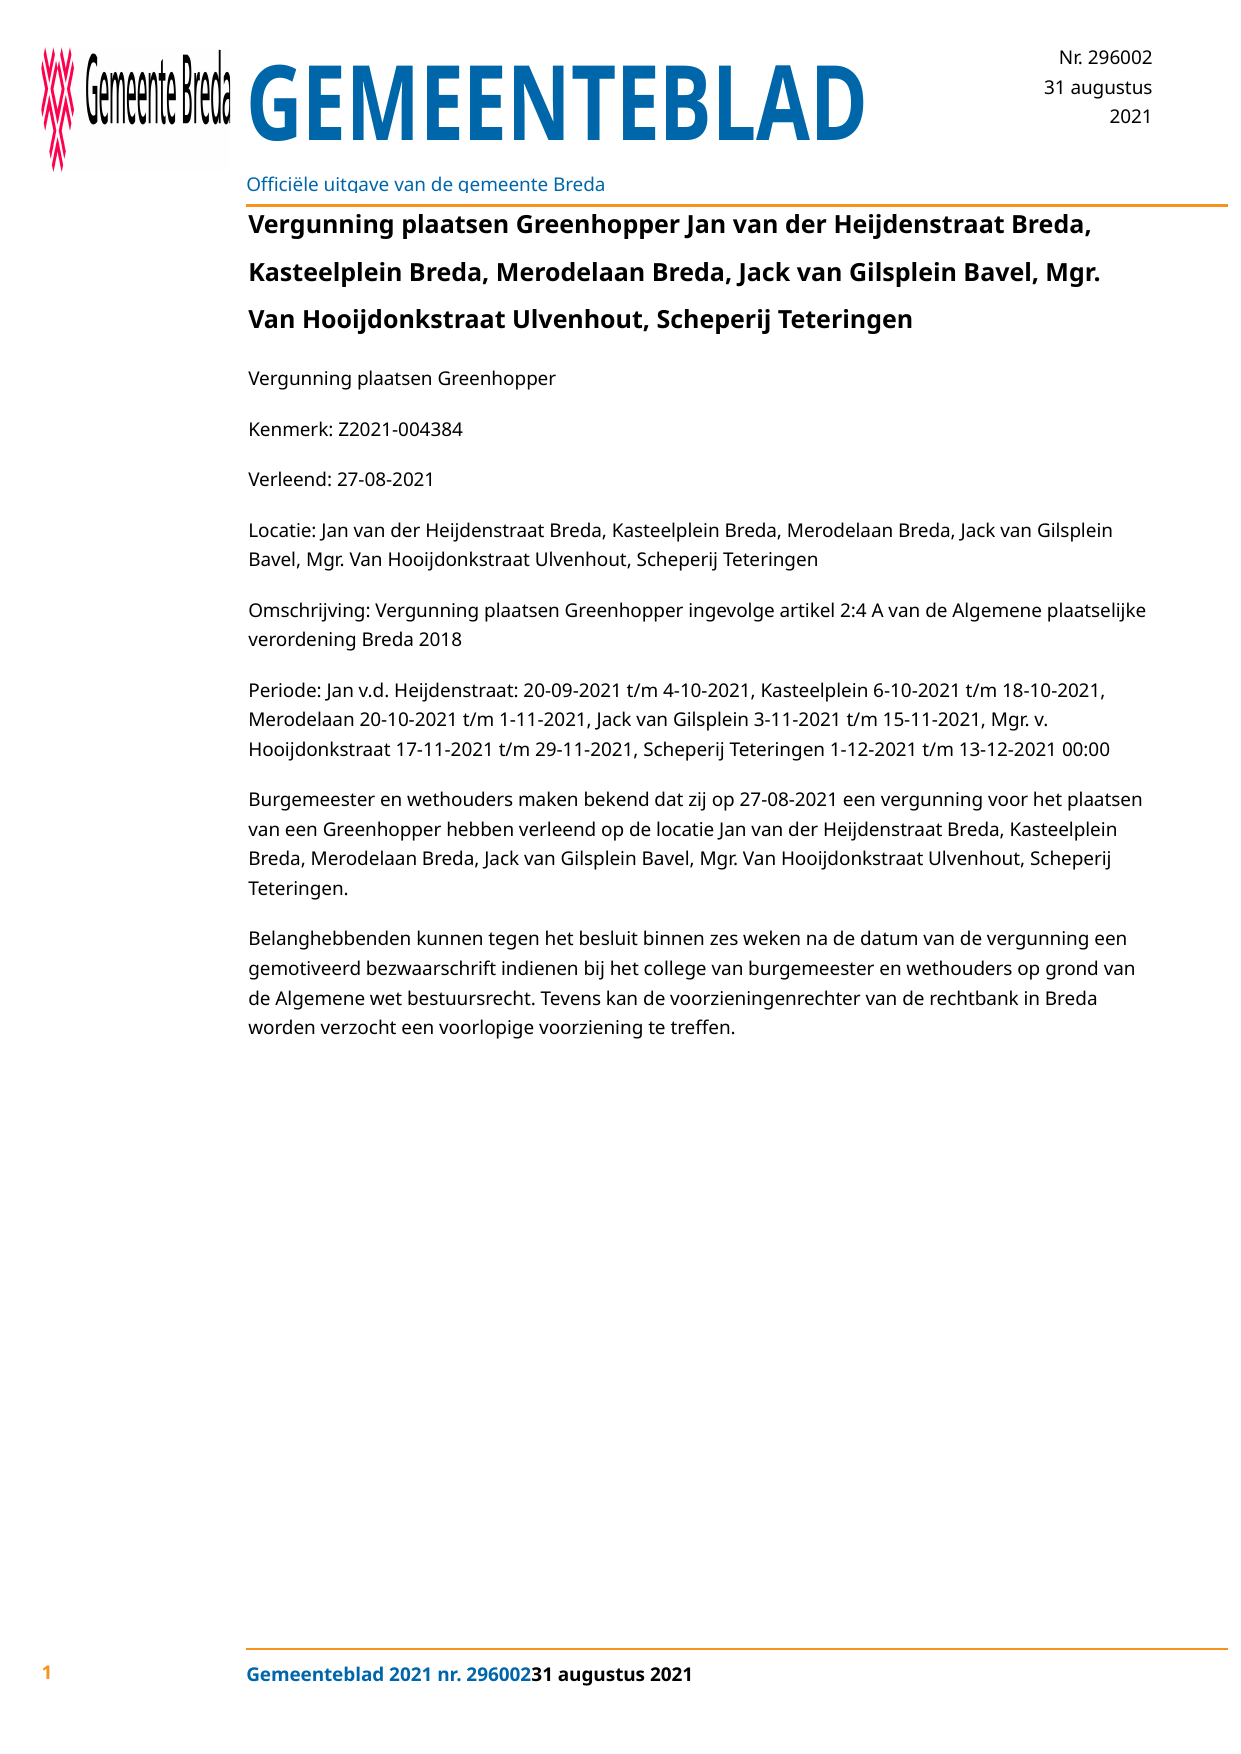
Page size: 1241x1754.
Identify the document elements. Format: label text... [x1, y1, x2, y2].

text Vergunning plaatsen Greenhopper Jan van der Heijdenstraat Breda, Kasteelplein Breda, Merodelaan Breda, Jack van Gilsplein Bavel, Mgr. Van Hooijdonkstraat Ulvenhout, Scheperij Teteringen [248, 207, 1152, 336]
text Periode: Jan v.d. Heijdenstraat: 20-09-2021 t/m 4-10-2021, Kasteelplein 6-10-2021 t/m 18-10-2021, Merodelaan 20-10-2021 t/m 1-11-2021, Jack van Gilsplein 3-11-2021 t/m 15-11-2021, Mgr. v. Hooijdonkstraat 17-11-2021 t/m 29-11-2021, Scheperij Teteringen 1-12-2021 t/m 13-12-2021 00:00 [248, 677, 1152, 762]
text Locatie: Jan van der Heijdenstraat Breda, Kasteelplein Breda, Merodelaan Breda, Jack van Gilsplein Bavel, Mgr. Van Hooijdonkstraat Ulvenhout, Scheperij Teteringen [248, 517, 1152, 572]
text Vergunning plaatsen Greenhopper [248, 366, 1152, 391]
text Burgemeester en wethouders maken bekend dat zij op 27-08-2021 een vergunning voor het plaatsen van een Greenhopper hebben verleend op de locatie Jan van der Heijdenstraat Breda, Kasteelplein Breda, Merodelaan Breda, Jack van Gilsplein Bavel, Mgr. Van Hooijdonkstraat Ulvenhout, Scheperij Teteringen. [248, 786, 1152, 901]
text Belanghebbenden kunnen tegen het besluit binnen zes weken na de datum van de vergunning een gemotiveerd bezwaarschrift indienen bij het college van burgemeester en wethouders op grond van de Algemene wet bestuursrecht. Tevens kan de voorzieningenrechter van de rechtbank in Breda worden verzocht een voorlopige voorziening te treffen. [248, 926, 1152, 1040]
picture [41, 47, 231, 172]
text Kenmerk: Z2021-004384 [248, 416, 1152, 442]
text Omschrijving: Vergunning plaatsen Greenhopper ingevolge artikel 2:4 A van de Algemene plaatselijke verordening Breda 2018 [248, 597, 1152, 652]
text Verleend: 27-08-2021 [248, 466, 1152, 492]
